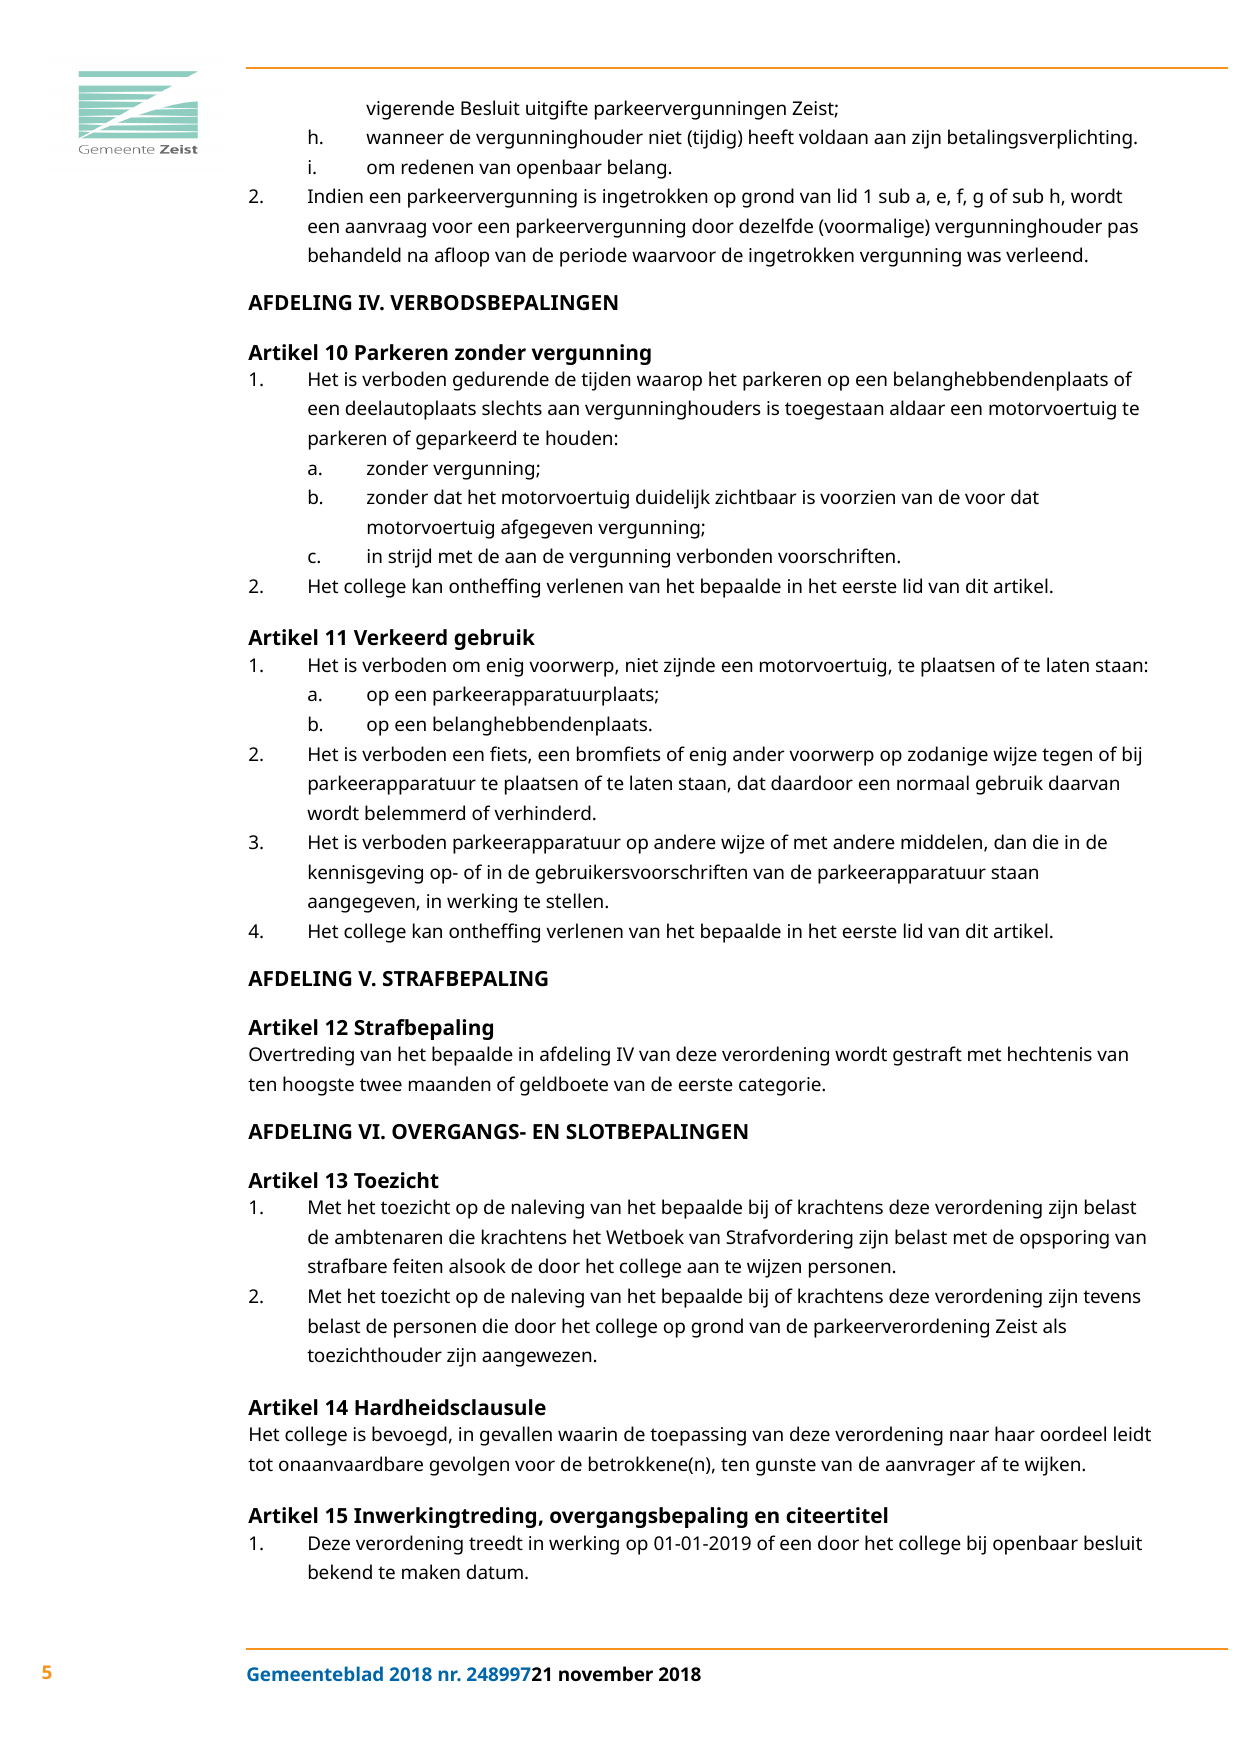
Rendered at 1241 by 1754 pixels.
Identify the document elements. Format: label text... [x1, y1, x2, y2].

list Het college kan ontheffing verlenen van het bepaalde in het eerste lid van dit artikel. [248, 573, 1152, 599]
list Het is verboden parkeerapparatuur op andere wijze of met andere middelen, dan die in de kennisgeving op- of in de gebruikersvoorschriften van de parkeerapparatuur staan aangegeven, in werking te stellen. [248, 829, 1152, 914]
list Het is verboden een fiets, een bromfiets of enig ander voorwerp op zodanige wijze tegen of bij parkeerapparatuur te plaatsen of te laten staan, dat daardoor een normaal gebruik daarvan wordt belemmerd of verhinderd. [248, 741, 1152, 826]
text Artikel 13 Toezicht [248, 1166, 1152, 1194]
text AFDELING IV. VERBODSBEPALINGEN [248, 288, 1152, 317]
list wanneer de vergunninghouder niet (tijdig) heeft voldaan aan zijn betalingsverplichting. [307, 124, 1152, 150]
list Indien een parkeervergunning is ingetrokken op grond van lid 1 sub a, e, f, g of sub h, wordt een aanvraag voor een parkeervergunning door dezelfde (voormalige) vergunninghouder pas behandeld na afloop van de periode waarvoor de ingetrokken vergunning was verleend. [248, 183, 1152, 268]
list vigerende Besluit uitgifte parkeervergunningen Zeist; [307, 95, 1152, 121]
list Het is verboden gedurende de tijden waarop het parkeren op een belanghebbendenplaats of een deelautoplaats slechts aan vergunninghouders is toegestaan aldaar een motorvoertuig te parkeren of geparkeerd te houden: [248, 366, 1152, 451]
list om redenen van openbaar belang. [307, 154, 1152, 180]
text Artikel 10 Parkeren zonder vergunning [248, 338, 1152, 366]
list op een belanghebbendenplaats. [307, 711, 1152, 737]
picture [41, 47, 231, 172]
list zonder vergunning; [307, 455, 1152, 481]
list Het is verboden om enig voorwerp, niet zijnde een motorvoertuig, te plaatsen of te laten staan: [248, 652, 1152, 678]
list op een parkeerapparatuurplaats; [307, 682, 1152, 707]
text Artikel 15 Inwerkingtreding, overgangsbepaling en citeertitel [248, 1501, 1152, 1530]
text Het college is bevoegd, in gevallen waarin de toepassing van deze verordening naar haar oordeel leidt tot onaanvaardbare gevolgen voor de betrokkene(n), ten gunste van de aanvrager af te wijken. [248, 1421, 1152, 1477]
text Artikel 12 Strafbepaling [248, 1013, 1152, 1042]
text Artikel 14 Hardheidsclausule [248, 1393, 1152, 1421]
list Met het toezicht op de naleving van het bepaalde bij of krachtens deze verordening zijn belast de ambtenaren die krachtens het Wetboek van Strafvordering zijn belast met de opsporing van strafbare feiten alsook de door het college aan te wijzen personen. [248, 1194, 1152, 1279]
list in strijd met de aan de vergunning verbonden voorschriften. [307, 543, 1152, 569]
list zonder dat het motorvoertuig duidelijk zichtbaar is voorzien van de voor dat motorvoertuig afgegeven vergunning; [307, 484, 1152, 540]
list Het college kan ontheffing verlenen van het bepaalde in het eerste lid van dit artikel. [248, 918, 1152, 944]
text Overtreding van het bepaalde in afdeling IV van deze verordening wordt gestraft met hechtenis van ten hoogste twee maanden of geldboete van de eerste categorie. [248, 1042, 1152, 1097]
text Artikel 11 Verkeerd gebruik [248, 623, 1152, 652]
text AFDELING VI. OVERGANGS- EN SLOTBEPALINGEN [248, 1117, 1152, 1145]
list Met het toezicht op de naleving van het bepaalde bij of krachtens deze verordening zijn tevens belast de personen die door het college op grond van de parkeerverordening Zeist als toezichthouder zijn aangewezen. [248, 1283, 1152, 1368]
list Deze verordening treedt in werking op 01-01-2019 of een door het college bij openbaar besluit bekend te maken datum. [248, 1530, 1152, 1585]
text AFDELING V. STRAFBEPALING [248, 964, 1152, 992]
